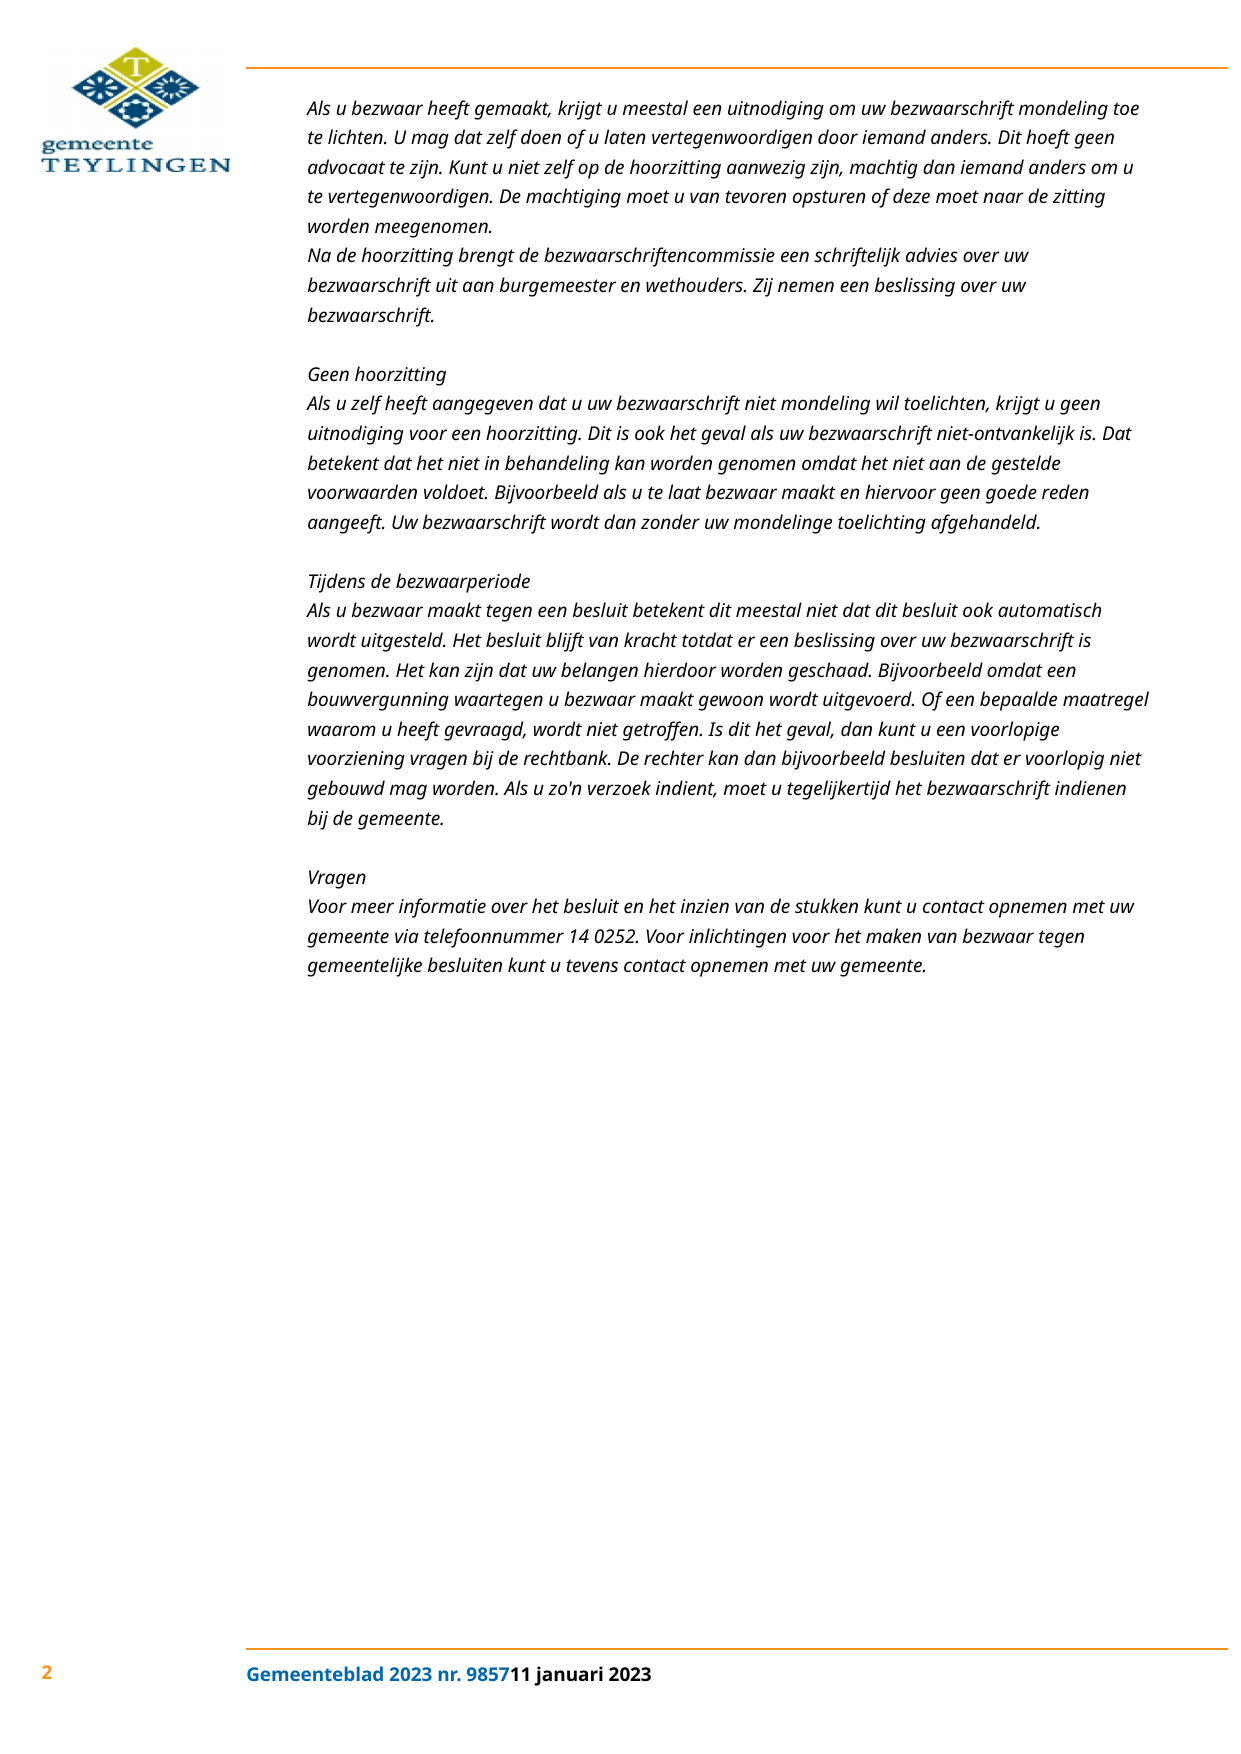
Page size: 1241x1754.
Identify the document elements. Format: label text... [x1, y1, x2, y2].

list Als u bezwaar heeft gemaakt, krijgt u meestal een uitnodiging om uw bezwaarschrift mondeling toe te lichten. U mag dat zelf doen of u laten vertegenwoordigen door iemand anders. Dit hoeft geen advocaat te zijn. Kunt u niet zelf op de hoorzitting aanwezig zijn, machtig dan iemand anders om u te vertegenwoordigen. De machtiging moet u van tevoren opsturen of deze moet naar de zitting worden meegenomen. [248, 95, 1152, 239]
list Als u zelf heeft aangegeven dat u uw bezwaarschrift niet mondeling wil toelichten, krijgt u geen uitnodiging voor een hoorzitting. Dit is ook het geval als uw bezwaarschrift niet-ontvankelijk is. Dat betekent dat het niet in behandeling kan worden genomen omdat het niet aan de gestelde voorwaarden voldoet. Bijvoorbeeld als u te laat bezwaar maakt en hiervoor geen goede reden aangeeft. Uw bezwaarschrift wordt dan zonder uw mondelinge toelichting afgehandeld. [248, 391, 1152, 535]
list Tijdens de bezwaarperiode [248, 568, 1152, 594]
list Als u bezwaar maakt tegen een besluit betekent dit meestal niet dat dit besluit ook automatisch wordt uitgesteld. Het besluit blijft van kracht totdat er een beslissing over uw bezwaarschrift is genomen. Het kan zijn dat uw belangen hierdoor worden geschaad. Bijvoorbeeld omdat een bouwvergunning waartegen u bezwaar maakt gewoon wordt uitgevoerd. Of een bepaalde maatregel waarom u heeft gevraagd, wordt niet getroffen. Is dit het geval, dan kunt u een voorlopige voorziening vragen bij de rechtbank. De rechter kan dan bijvoorbeeld besluiten dat er voorlopig niet gebouwd mag worden. Als u zo'n verzoek indient, moet u tegelijkertijd het bezwaarschrift indienen bij de gemeente. [248, 598, 1152, 831]
list Vragen [248, 864, 1152, 890]
list Voor meer informatie over het besluit en het inzien van de stukken kunt u contact opnemen met uw gemeente via telefoonnummer 14 0252. Voor inlichtingen voor het maken van bezwaar tegen gemeentelijke besluiten kunt u tevens contact opnemen met uw gemeente. [248, 893, 1152, 978]
picture [41, 47, 231, 172]
list Geen hoorzitting [248, 361, 1152, 387]
list Na de hoorzitting brengt de bezwaarschriftencommissie een schriftelijk advies over uw bezwaarschrift uit aan burgemeester en wethouders. Zij nemen een beslissing over uw bezwaarschrift. [248, 243, 1152, 328]
